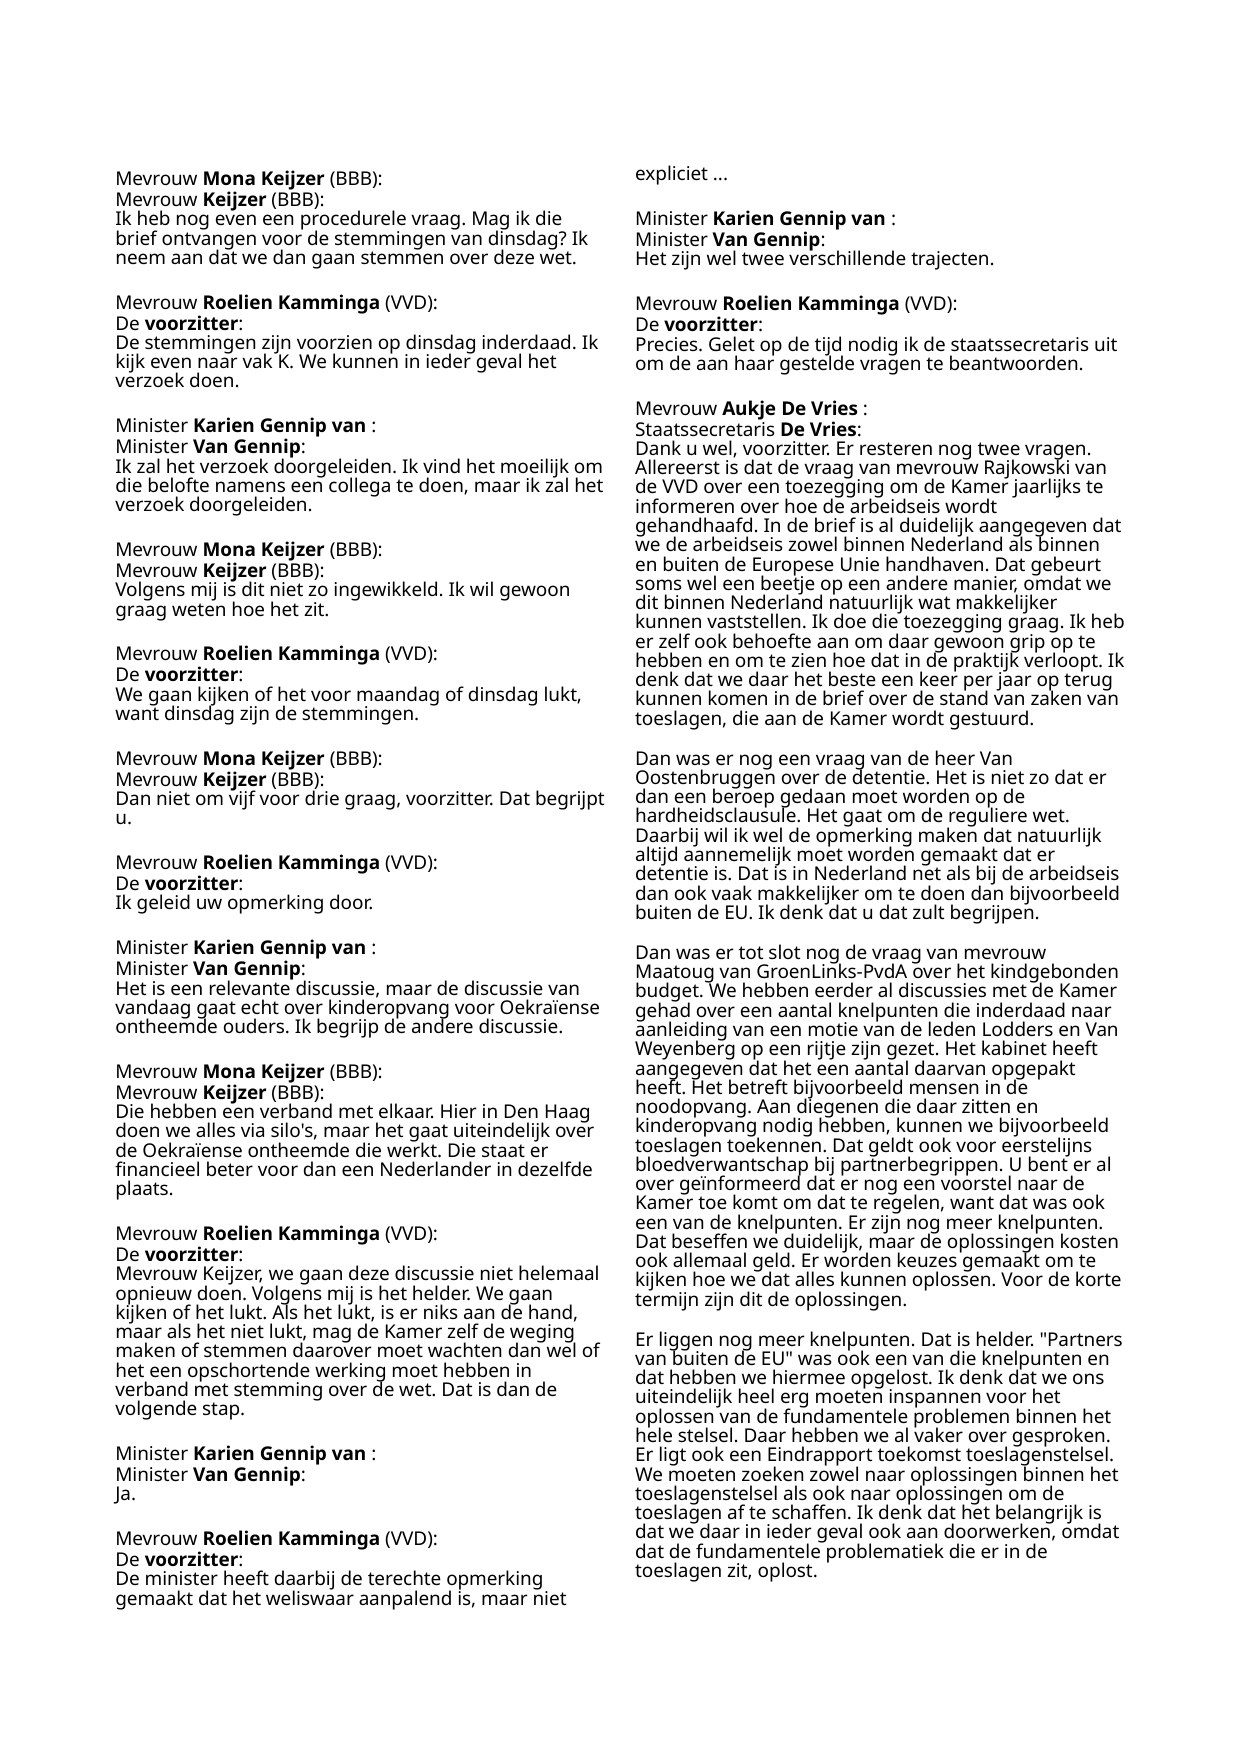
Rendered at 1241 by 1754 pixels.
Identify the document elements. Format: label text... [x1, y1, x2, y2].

text Mevrouw Roelien Kamminga (VVD): [115, 1525, 605, 1551]
text Minister Van Gennip: [115, 960, 605, 979]
text Mevrouw Keijzer, we gaan deze discussie niet helemaal opnieuw doen. Volgens mij is het helder. We gaan kijken of het lukt. Als het lukt, is er niks aan de hand, maar als het niet lukt, mag de Kamer zelf de weging maken of stemmen daarover moet wachten dan wel of het een opschortende werking moet hebben in verband met stemming over de wet. Dat is dan de volgende stap. [115, 1265, 605, 1419]
text Er liggen nog meer knelpunten. Dat is helder. "Partners van buiten de EU" was ook een van die knelpunten en dat hebben we hiermee opgelost. Ik denk dat we ons uiteindelijk heel erg moeten inspannen voor het oplossen van de fundamentele problemen binnen het hele stelsel. Daar hebben we al vaker over gesproken. Er ligt ook een Eindrapport toekomst toeslagenstelsel. We moeten zoeken zowel naar oplossingen binnen het toeslagenstelsel als ook naar oplossingen om de toeslagen af te schaffen. Ik denk dat het belangrijk is dat we daar in ieder geval ook aan doorwerken, omdat dat de fundamentele problematiek die er in de toeslagen zit, oplost. [635, 1331, 1125, 1581]
text Mevrouw Keijzer (BBB): [115, 562, 605, 581]
text Mevrouw Roelien Kamminga (VVD): [115, 849, 605, 875]
text Mevrouw Aukje De Vries : [635, 395, 1125, 421]
text Het is een relevante discussie, maar de discussie van vandaag gaat echt over kinderopvang voor Oekraïense ontheemde ouders. Ik begrijp de andere discussie. [115, 979, 605, 1037]
text Dan niet om vijf voor drie graag, voorzitter. Dat begrijpt u. [115, 790, 605, 828]
text De voorzitter: [635, 316, 1125, 336]
text expliciet ... [635, 165, 1125, 184]
text De voorzitter: [115, 1551, 605, 1570]
text Mevrouw Roelien Kamminga (VVD): [115, 289, 605, 315]
text Mevrouw Mona Keijzer (BBB): [115, 165, 605, 191]
text Dank u wel, voorzitter. Er resteren nog twee vragen. Allereerst is dat de vraag van mevrouw Rajkowski van de VVD over een toezegging om de Kamer jaarlijks te informeren over hoe de arbeidseis wordt gehandhaafd. In de brief is al duidelijk aangegeven dat we de arbeidseis zowel binnen Nederland als binnen en buiten de Europese Unie handhaven. Dat gebeurt soms wel een beetje op een andere manier, omdat we dit binnen Nederland natuurlijk wat makkelijker kunnen vaststellen. Ik doe die toezegging graag. Ik heb er zelf ook behoefte aan om daar gewoon grip op te hebben en om te zien hoe dat in de praktijk verloopt. Ik denk dat we daar het beste een keer per jaar op terug kunnen komen in de brief over de stand van zaken van toeslagen, die aan de Kamer wordt gestuurd. [635, 440, 1125, 729]
text De voorzitter: [115, 875, 605, 894]
text Ik heb nog even een procedurele vraag. Mag ik die brief ontvangen voor de stemmingen van dinsdag? Ik neem aan dat we dan gaan stemmen over deze wet. [115, 210, 605, 268]
text Minister Karien Gennip van : [635, 205, 1125, 231]
text Mevrouw Roelien Kamminga (VVD): [115, 1220, 605, 1246]
text Mevrouw Keijzer (BBB): [115, 191, 605, 210]
text Die hebben een verband met elkaar. Hier in Den Haag doen we alles via silo's, maar het gaat uiteindelijk over de Oekraïense ontheemde die werkt. Die staat er financieel beter voor dan een Nederlander in dezelfde plaats. [115, 1103, 605, 1199]
text Mevrouw Mona Keijzer (BBB): [115, 745, 605, 771]
text Minister Karien Gennip van : [115, 1440, 605, 1466]
text Ik geleid uw opmerking door. [115, 894, 605, 914]
text Minister Karien Gennip van : [115, 413, 605, 438]
text Mevrouw Mona Keijzer (BBB): [115, 536, 605, 562]
text Volgens mij is dit niet zo ingewikkeld. Ik wil gewoon graag weten hoe het zit. [115, 581, 605, 620]
text Minister Karien Gennip van : [115, 934, 605, 960]
text Dan was er nog een vraag van de heer Van Oostenbruggen over de detentie. Het is niet zo dat er dan een beroep gedaan moet worden op de hardheidsclausule. Het gaat om de reguliere wet. Daarbij wil ik wel de opmerking maken dat natuurlijk altijd aannemelijk moet worden gemaakt dat er detentie is. Dat is in Nederland net als bij de arbeidseis dan ook vaak makkelijker om te doen dan bijvoorbeeld buiten de EU. Ik denk dat u dat zult begrijpen. [635, 750, 1125, 923]
text Mevrouw Roelien Kamminga (VVD): [115, 641, 605, 666]
text Ik zal het verzoek doorgeleiden. Ik vind het moeilijk om die belofte namens een collega te doen, maar ik zal het verzoek doorgeleiden. [115, 458, 605, 515]
text Het zijn wel twee verschillende trajecten. [635, 250, 1125, 270]
text Precies. Gelet op de tijd nodig ik de staatssecretaris uit om de aan haar gestelde vragen te beantwoorden. [635, 336, 1125, 374]
text Mevrouw Roelien Kamminga (VVD): [635, 291, 1125, 316]
text Mevrouw Keijzer (BBB): [115, 1084, 605, 1103]
text De voorzitter: [115, 666, 605, 686]
text Staatssecretaris De Vries: [635, 421, 1125, 440]
text Minister Van Gennip: [115, 438, 605, 458]
text De voorzitter: [115, 1246, 605, 1265]
text Mevrouw Mona Keijzer (BBB): [115, 1058, 605, 1084]
text De stemmingen zijn voorzien op dinsdag inderdaad. Ik kijk even naar vak K. We kunnen in ieder geval het verzoek doen. [115, 334, 605, 392]
text We gaan kijken of het voor maandag of dinsdag lukt, want dinsdag zijn de stemmingen. [115, 686, 605, 724]
text Ja. [115, 1485, 605, 1504]
text Mevrouw Keijzer (BBB): [115, 771, 605, 790]
text De minister heeft daarbij de terechte opmerking gemaakt dat het weliswaar aanpalend is, maar niet [115, 1570, 605, 1609]
text Minister Van Gennip: [635, 231, 1125, 250]
text De voorzitter: [115, 315, 605, 334]
text Dan was er tot slot nog de vraag van mevrouw Maatoug van GroenLinks-PvdA over het kindgebonden budget. We hebben eerder al discussies met de Kamer gehad over een aantal knelpunten die inderdaad naar aanleiding van een motie van de leden Lodders en Van Weyenberg op een rijtje zijn gezet. Het kabinet heeft aangegeven dat het een aantal daarvan opgepakt heeft. Het betreft bijvoorbeeld mensen in de noodopvang. Aan diegenen die daar zitten en kinderopvang nodig hebben, kunnen we bijvoorbeeld toeslagen toekennen. Dat geldt ook voor eerstelijns bloedverwantschap bij partnerbegrippen. U bent er al over geïnformeerd dat er nog een voorstel naar de Kamer toe komt om dat te regelen, want dat was ook een van de knelpunten. Er zijn nog meer knelpunten. Dat beseffen we duidelijk, maar de oplossingen kosten ook allemaal geld. Er worden keuzes gemaakt om te kijken hoe we dat alles kunnen oplossen. Voor de korte termijn zijn dit de oplossingen. [635, 944, 1125, 1310]
text Minister Van Gennip: [115, 1466, 605, 1485]
